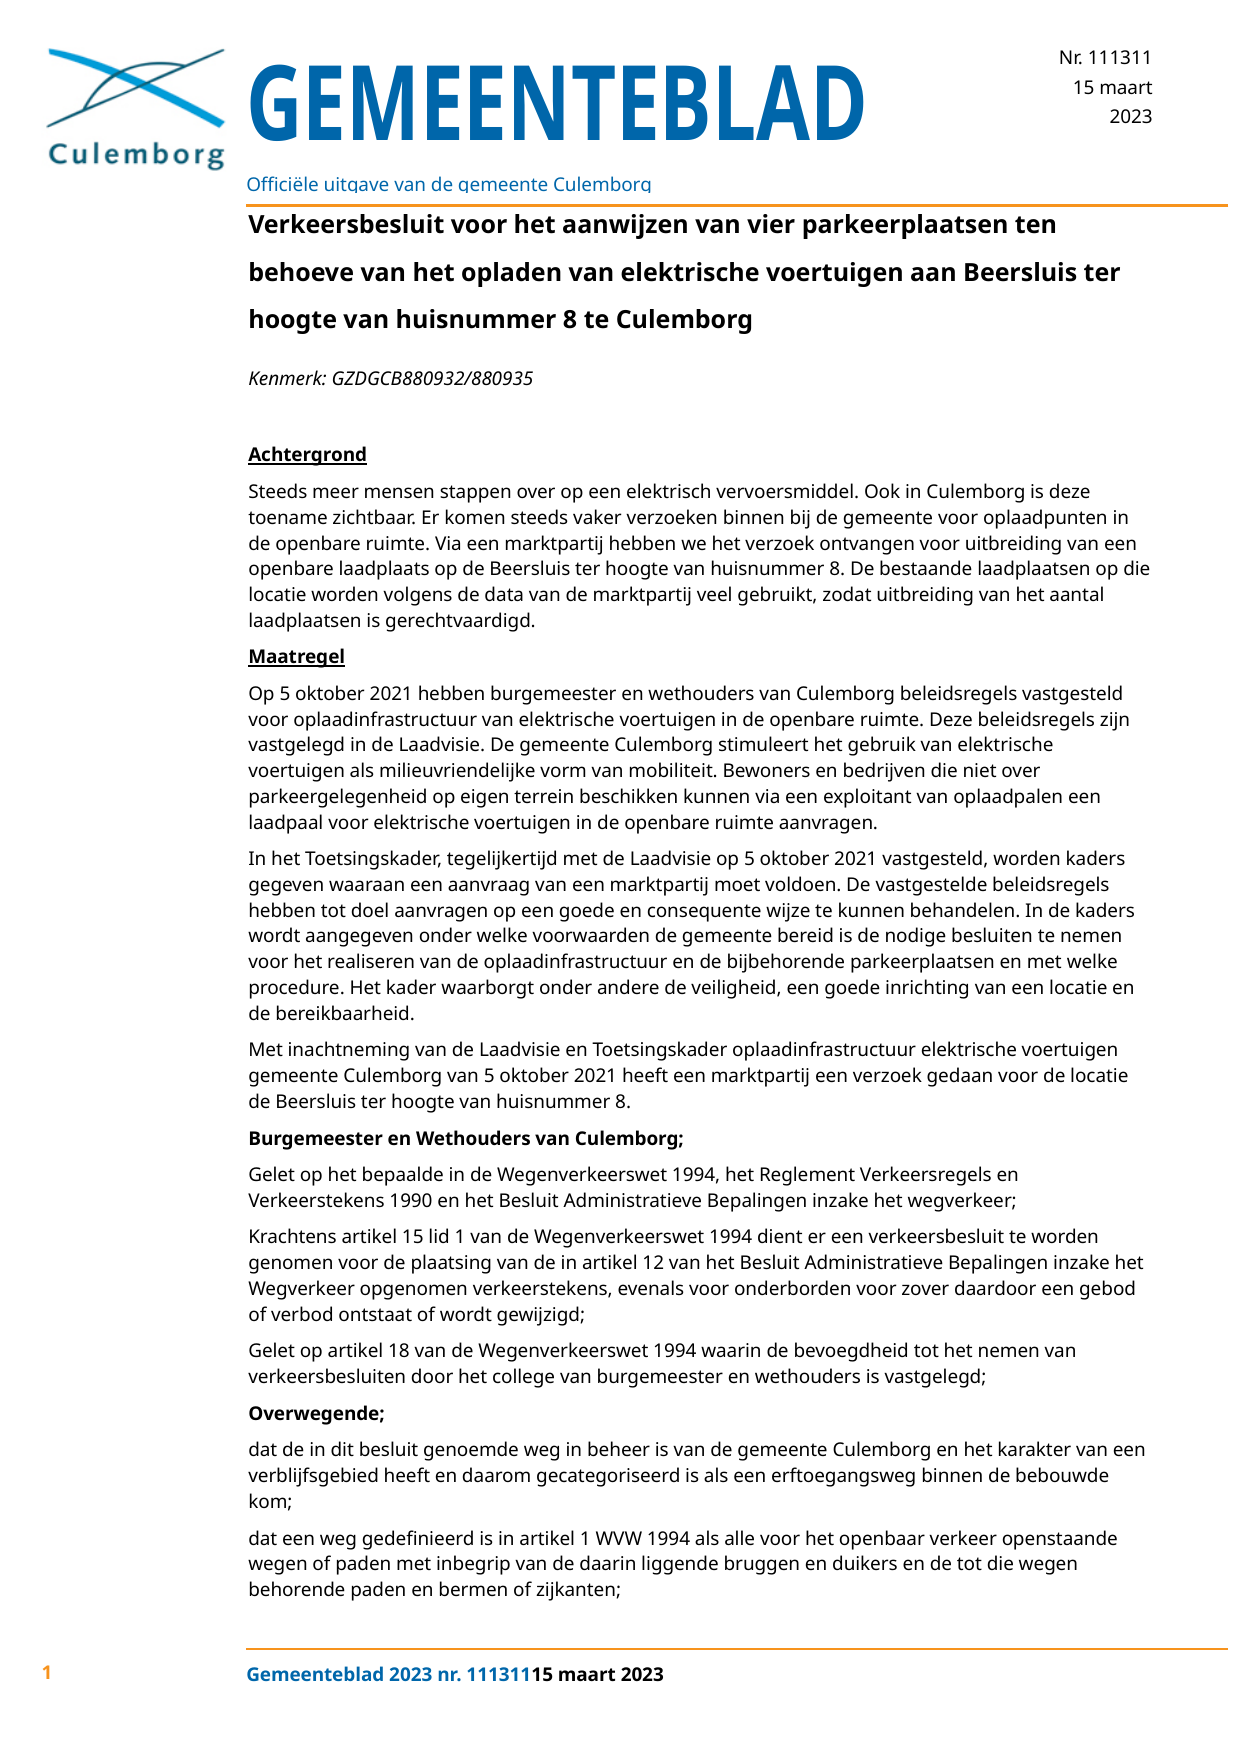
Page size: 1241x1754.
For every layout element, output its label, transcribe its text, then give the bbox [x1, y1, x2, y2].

text Verkeersbesluit voor het aanwijzen van vier parkeerplaatsen ten behoeve van het opladen van elektrische voertuigen aan Beersluis ter hoogte van huisnummer 8 te Culemborg [248, 207, 1152, 336]
text Met inachtneming van de Laadvisie en Toetsingskader oplaadinfrastructuur elektrische voertuigen gemeente Culemborg van 5 oktober 2021 heeft een marktpartij een verzoek gedaan voor de locatie de Beersluis ter hoogte van huisnummer 8. [248, 1037, 1152, 1114]
text Maatregel [248, 643, 1152, 669]
text Burgemeester en Wethouders van Culemborg; [248, 1125, 1152, 1150]
text Gelet op het bepaalde in de Wegenverkeerswet 1994, het Reglement Verkeersregels en Verkeerstekens 1990 en het Besluit Administratieve Bepalingen inzake het wegverkeer; [248, 1161, 1152, 1213]
text dat de in dit besluit genoemde weg in beheer is van de gemeente Culemborg en het karakter van een verblijfsgebied heeft en daarom gecategoriseerd is als een erftoegangsweg binnen de bebouwde kom; [248, 1437, 1152, 1514]
text Achtergrond [248, 442, 1152, 467]
text Overwegende; [248, 1400, 1152, 1426]
text Kenmerk: GZDGCB880932/880935 [248, 366, 1152, 391]
text In het Toetsingskader, tegelijkertijd met de Laadvisie op 5 oktober 2021 vastgesteld, worden kaders gegeven waaraan een aanvraag van een marktpartij moet voldoen. De vastgestelde beleidsregels hebben tot doel aanvragen op een goede en consequente wijze te kunnen behandelen. In de kaders wordt aangegeven onder welke voorwaarden de gemeente bereid is de nodige besluiten te nemen voor het realiseren van de oplaadinfrastructuur en de bijbehorende parkeerplaatsen en met welke procedure. Het kader waarborgt onder andere de veiligheid, een goede inrichting van een locatie en de bereikbaarheid. [248, 846, 1152, 1026]
text dat een weg gedefinieerd is in artikel 1 WVW 1994 als alle voor het openbaar verkeer openstaande wegen of paden met inbegrip van de daarin liggende bruggen en duikers en de tot die wegen behorende paden en bermen of zijkanten; [248, 1525, 1152, 1602]
text Steeds meer mensen stappen over op een elektrisch vervoersmiddel. Ook in Culemborg is deze toename zichtbaar. Er komen steeds vaker verzoeken binnen bij de gemeente voor oplaadpunten in de openbare ruimte. Via een marktpartij hebben we het verzoek ontvangen voor uitbreiding van een openbare laadplaats op de Beersluis ter hoogte van huisnummer 8. De bestaande laadplaatsen op die locatie worden volgens de data van de marktpartij veel gebruikt, zodat uitbreiding van het aantal laadplaatsen is gerechtvaardigd. [248, 478, 1152, 633]
text Gelet op artikel 18 van de Wegenverkeerswet 1994 waarin de bevoegdheid tot het nemen van verkeersbesluiten door het college van burgemeester en wethouders is vastgelegd; [248, 1338, 1152, 1389]
picture [41, 47, 231, 172]
text Krachtens artikel 15 lid 1 van de Wegenverkeerswet 1994 dient er een verkeersbesluit te worden genomen voor de plaatsing van de in artikel 12 van het Besluit Administratieve Bepalingen inzake het Wegverkeer opgenomen verkeerstekens, evenals voor onderborden voor zover daardoor een gebod of verbod ontstaat of wordt gewijzigd; [248, 1224, 1152, 1327]
text Op 5 oktober 2021 hebben burgemeester en wethouders van Culemborg beleidsregels vastgesteld voor oplaadinfrastructuur van elektrische voertuigen in de openbare ruimte. Deze beleidsregels zijn vastgelegd in de Laadvisie. De gemeente Culemborg stimuleert het gebruik van elektrische voertuigen als milieuvriendelijke vorm van mobiliteit. Bewoners en bedrijven die niet over parkeergelegenheid op eigen terrein beschikken kunnen via een exploitant van oplaadpalen een laadpaal voor elektrische voertuigen in de openbare ruimte aanvragen. [248, 680, 1152, 834]
